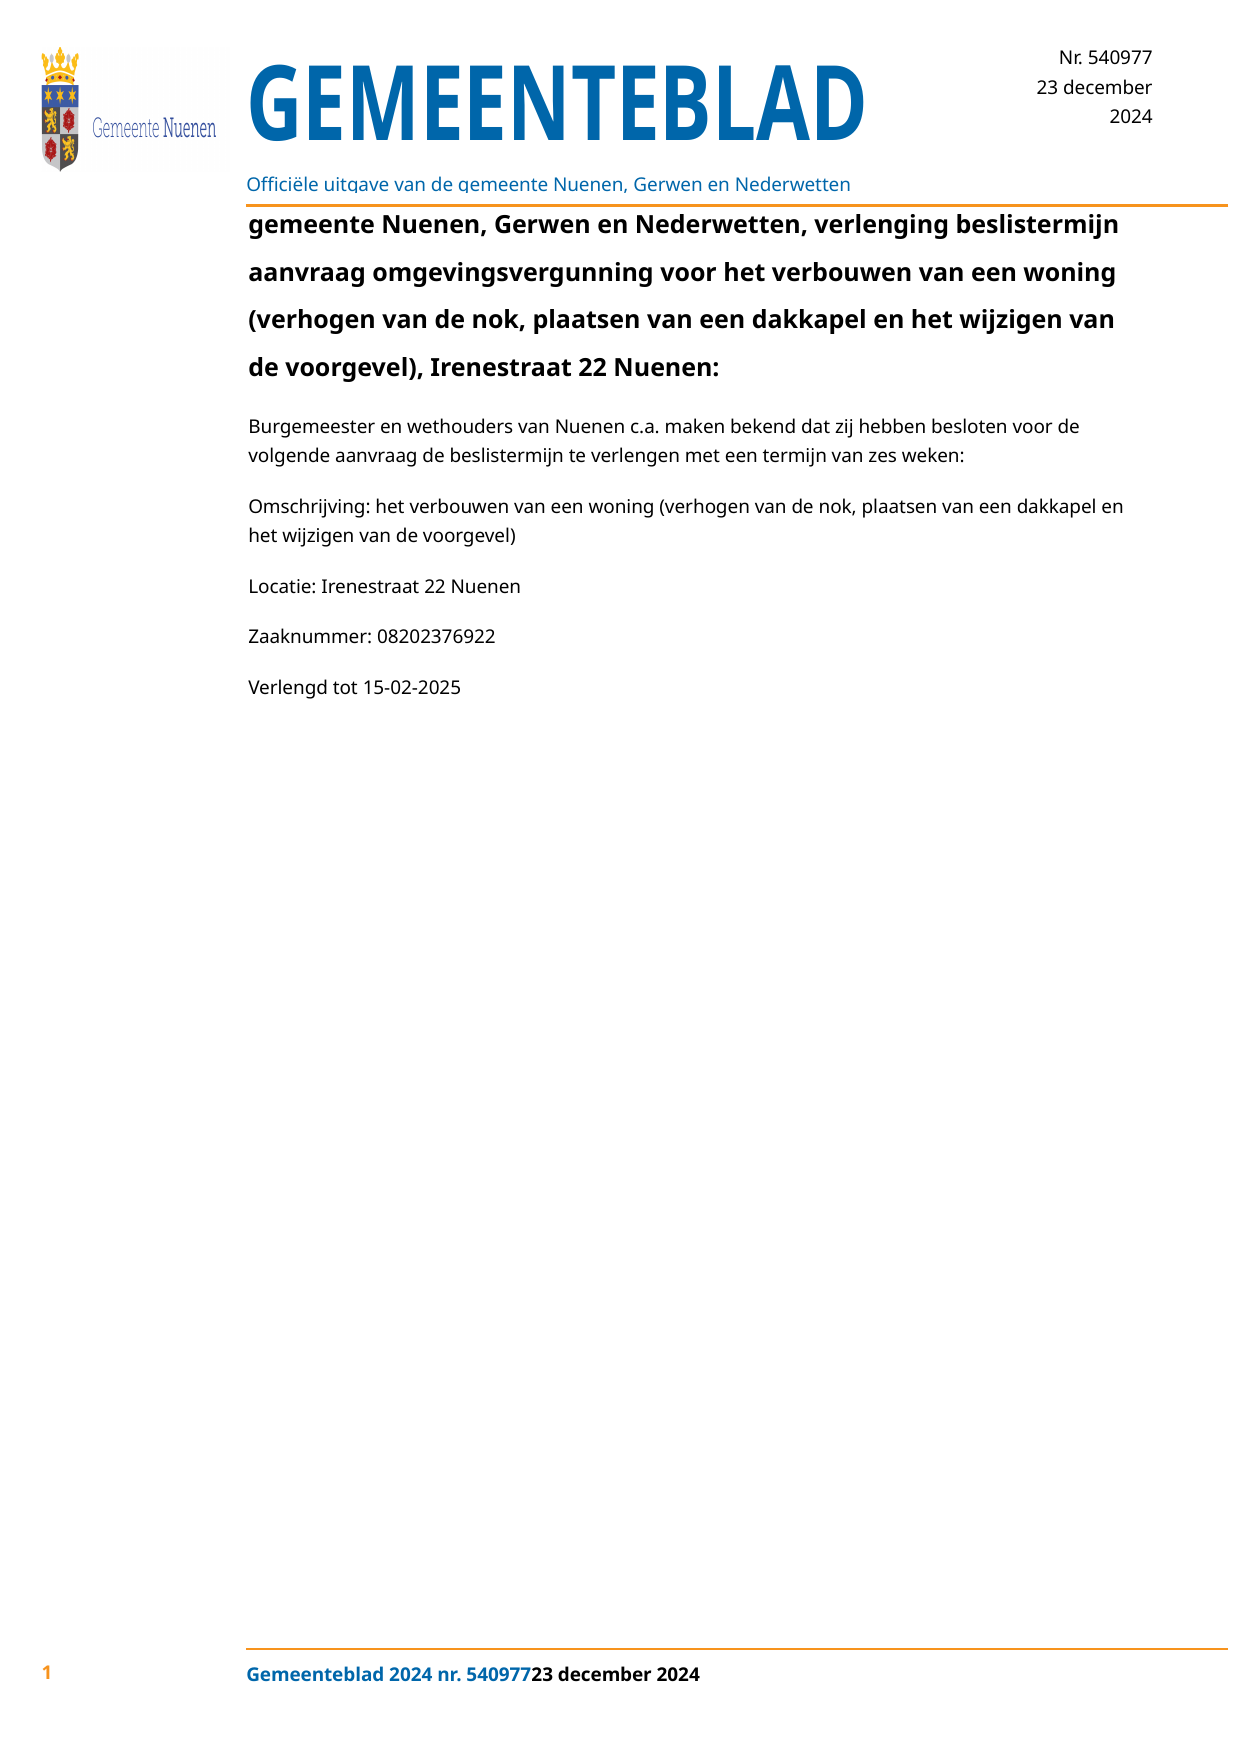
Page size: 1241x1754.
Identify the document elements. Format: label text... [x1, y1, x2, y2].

text gemeente Nuenen, Gerwen en Nederwetten, verlenging beslistermijn aanvraag omgevingsvergunning voor het verbouwen van een woning (verhogen van de nok, plaatsen van een dakkapel en het wijzigen van de voorgevel), Irenestraat 22 Nuenen: [248, 207, 1152, 384]
text Omschrijving: het verbouwen van een woning (verhogen van de nok, plaatsen van een dakkapel en het wijzigen van de voorgevel) [248, 493, 1152, 548]
text Burgemeester en wethouders van Nuenen c.a. maken bekend dat zij hebben besloten voor de volgende aanvraag de beslistermijn te verlengen met een termijn van zes weken: [248, 413, 1152, 468]
text Verlengd tot 15-02-2025 [248, 674, 1152, 700]
text Zaaknummer: 08202376922 [248, 623, 1152, 649]
picture [41, 47, 231, 172]
text Locatie: Irenestraat 22 Nuenen [248, 573, 1152, 599]
